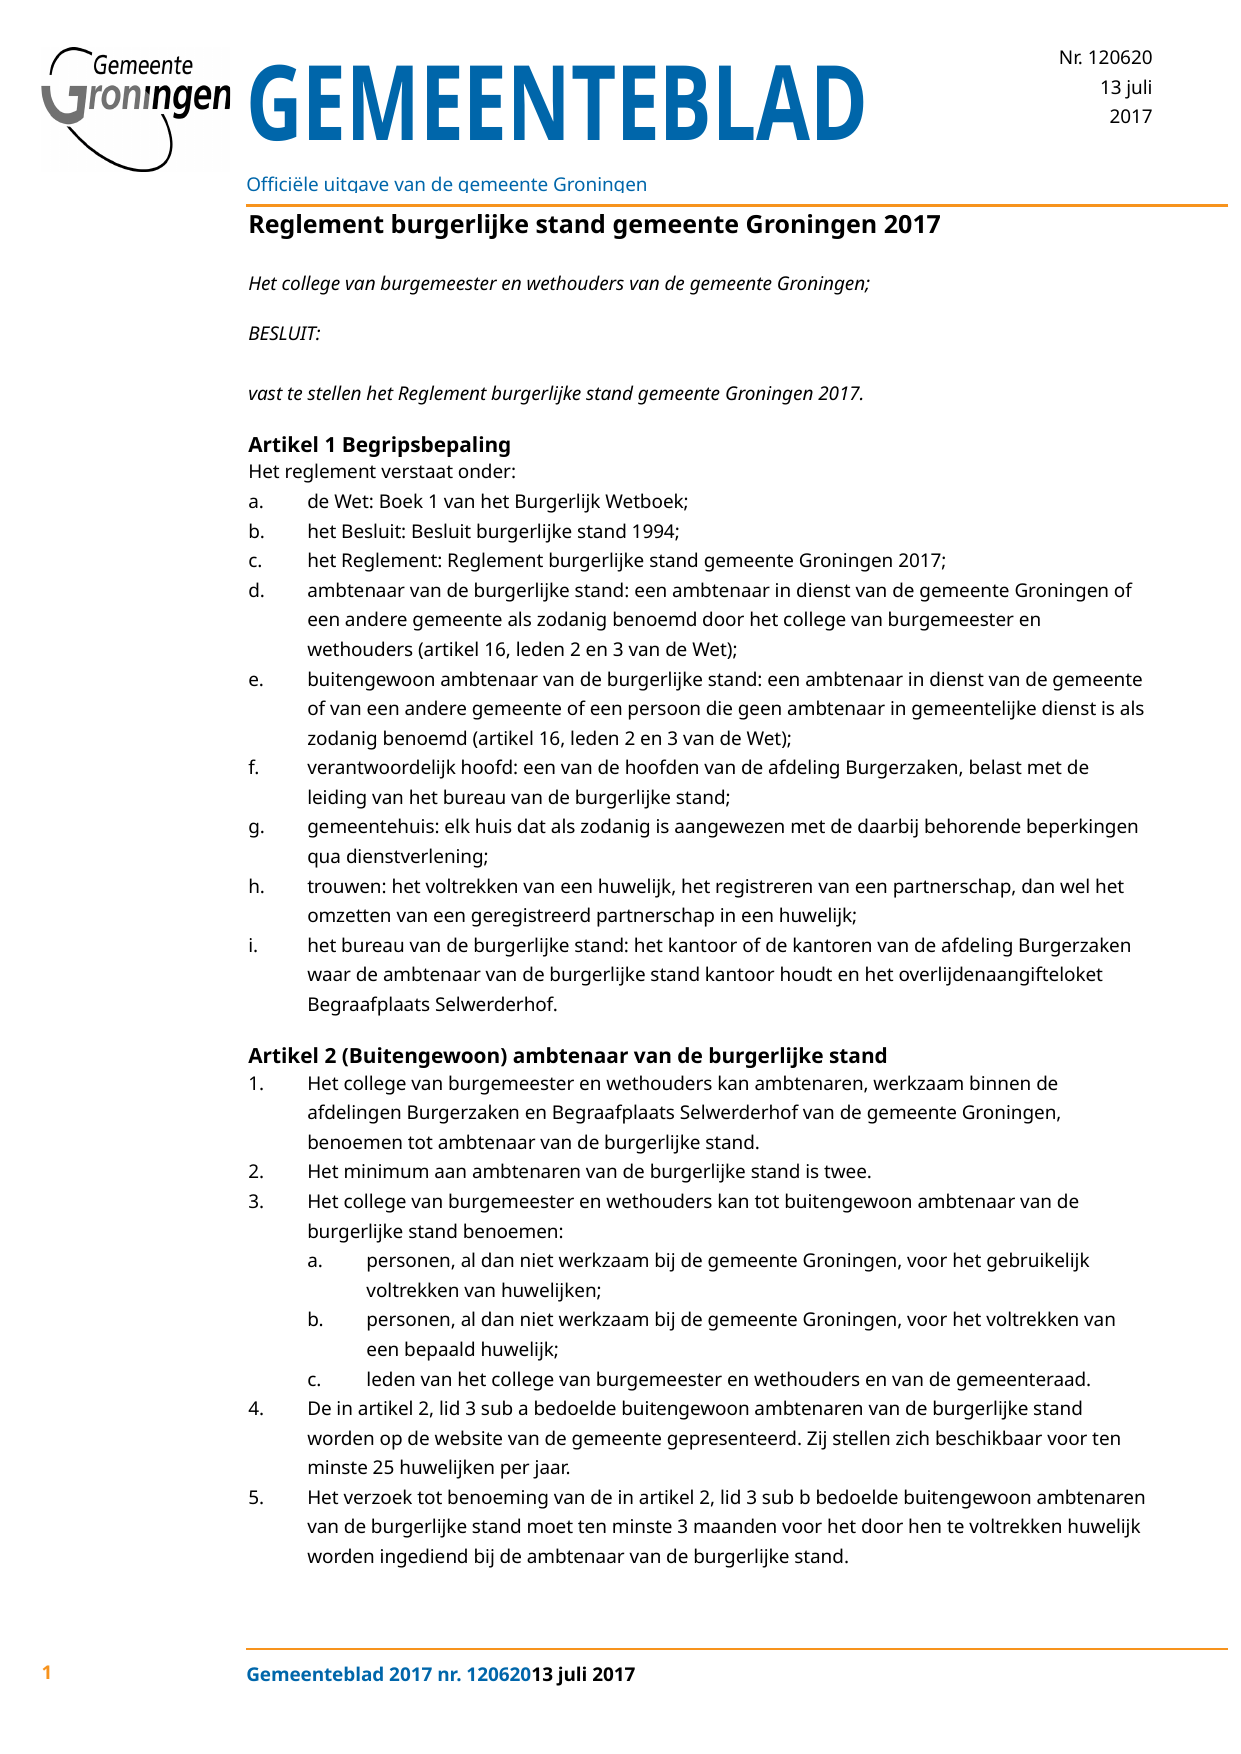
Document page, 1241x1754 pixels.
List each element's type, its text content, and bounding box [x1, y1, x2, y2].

list gemeentehuis: elk huis dat als zodanig is aangewezen met de daarbij behorende beperkingen qua dienstverlening; [248, 814, 1152, 869]
list De in artikel 2, lid 3 sub a bedoelde buitengewoon ambtenaren van de burgerlijke stand worden op de website van de gemeente gepresenteerd. Zij stellen zich beschikbaar voor ten minste 25 huwelijken per jaar. [248, 1395, 1152, 1480]
text Het college van burgemeester en wethouders van de gemeente Groningen; [248, 270, 1152, 296]
list personen, al dan niet werkzaam bij de gemeente Groningen, voor het gebruikelijk voltrekken van huwelijken; [307, 1247, 1152, 1303]
list trouwen: het voltrekken van een huwelijk, het registreren van een partnerschap, dan wel het omzetten van een geregistreerd partnerschap in een huwelijk; [248, 873, 1152, 928]
picture [41, 47, 231, 172]
list buitengewoon ambtenaar van de burgerlijke stand: een ambtenaar in dienst van de gemeente of van een andere gemeente of een persoon die geen ambtenaar in gemeentelijke dienst is als zodanig benoemd (artikel 16, leden 2 en 3 van de Wet); [248, 666, 1152, 751]
text BESLUIT: [248, 321, 1152, 346]
list het Reglement: Reglement burgerlijke stand gemeente Groningen 2017; [248, 547, 1152, 573]
text Artikel 2 (Buitengewoon) ambtenaar van de burgerlijke stand [248, 1042, 1152, 1070]
list personen, al dan niet werkzaam bij de gemeente Groningen, voor het voltrekken van een bepaald huwelijk; [307, 1307, 1152, 1362]
text vast te stellen het Reglement burgerlijke stand gemeente Groningen 2017. [248, 380, 1152, 406]
list ambtenaar van de burgerlijke stand: een ambtenaar in dienst van de gemeente Groningen of een andere gemeente als zodanig benoemd door het college van burgemeester en wethouders (artikel 16, leden 2 en 3 van de Wet); [248, 577, 1152, 662]
list Het verzoek tot benoeming van de in artikel 2, lid 3 sub b bedoelde buitengewoon ambtenaren van de burgerlijke stand moet ten minste 3 maanden voor het door hen te voltrekken huwelijk worden ingediend bij de ambtenaar van de burgerlijke stand. [248, 1484, 1152, 1569]
list Het college van burgemeester en wethouders kan ambtenaren, werkzaam binnen de afdelingen Burgerzaken en Begraafplaats Selwerderhof van de gemeente Groningen, benoemen tot ambtenaar van de burgerlijke stand. [248, 1070, 1152, 1155]
list verantwoordelijk hoofd: een van de hoofden van de afdeling Burgerzaken, belast met de leiding van het bureau van de burgerlijke stand; [248, 754, 1152, 810]
list het Besluit: Besluit burgerlijke stand 1994; [248, 518, 1152, 543]
list Het college van burgemeester en wethouders kan tot buitengewoon ambtenaar van de burgerlijke stand benoemen: [248, 1188, 1152, 1244]
text Reglement burgerlijke stand gemeente Groningen 2017 [248, 207, 1152, 241]
list het bureau van de burgerlijke stand: het kantoor of de kantoren van de afdeling Burgerzaken waar de ambtenaar van de burgerlijke stand kantoor houdt en het overlijdenaangifteloket Begraafplaats Selwerderhof. [248, 932, 1152, 1017]
list Het minimum aan ambtenaren van de burgerlijke stand is twee. [248, 1159, 1152, 1184]
text Artikel 1 Begripsbepaling [248, 430, 1152, 459]
list leden van het college van burgemeester en wethouders en van de gemeenteraad. [307, 1366, 1152, 1392]
text Het reglement verstaat onder: [248, 459, 1152, 484]
list de Wet: Boek 1 van het Burgerlijk Wetboek; [248, 488, 1152, 514]
